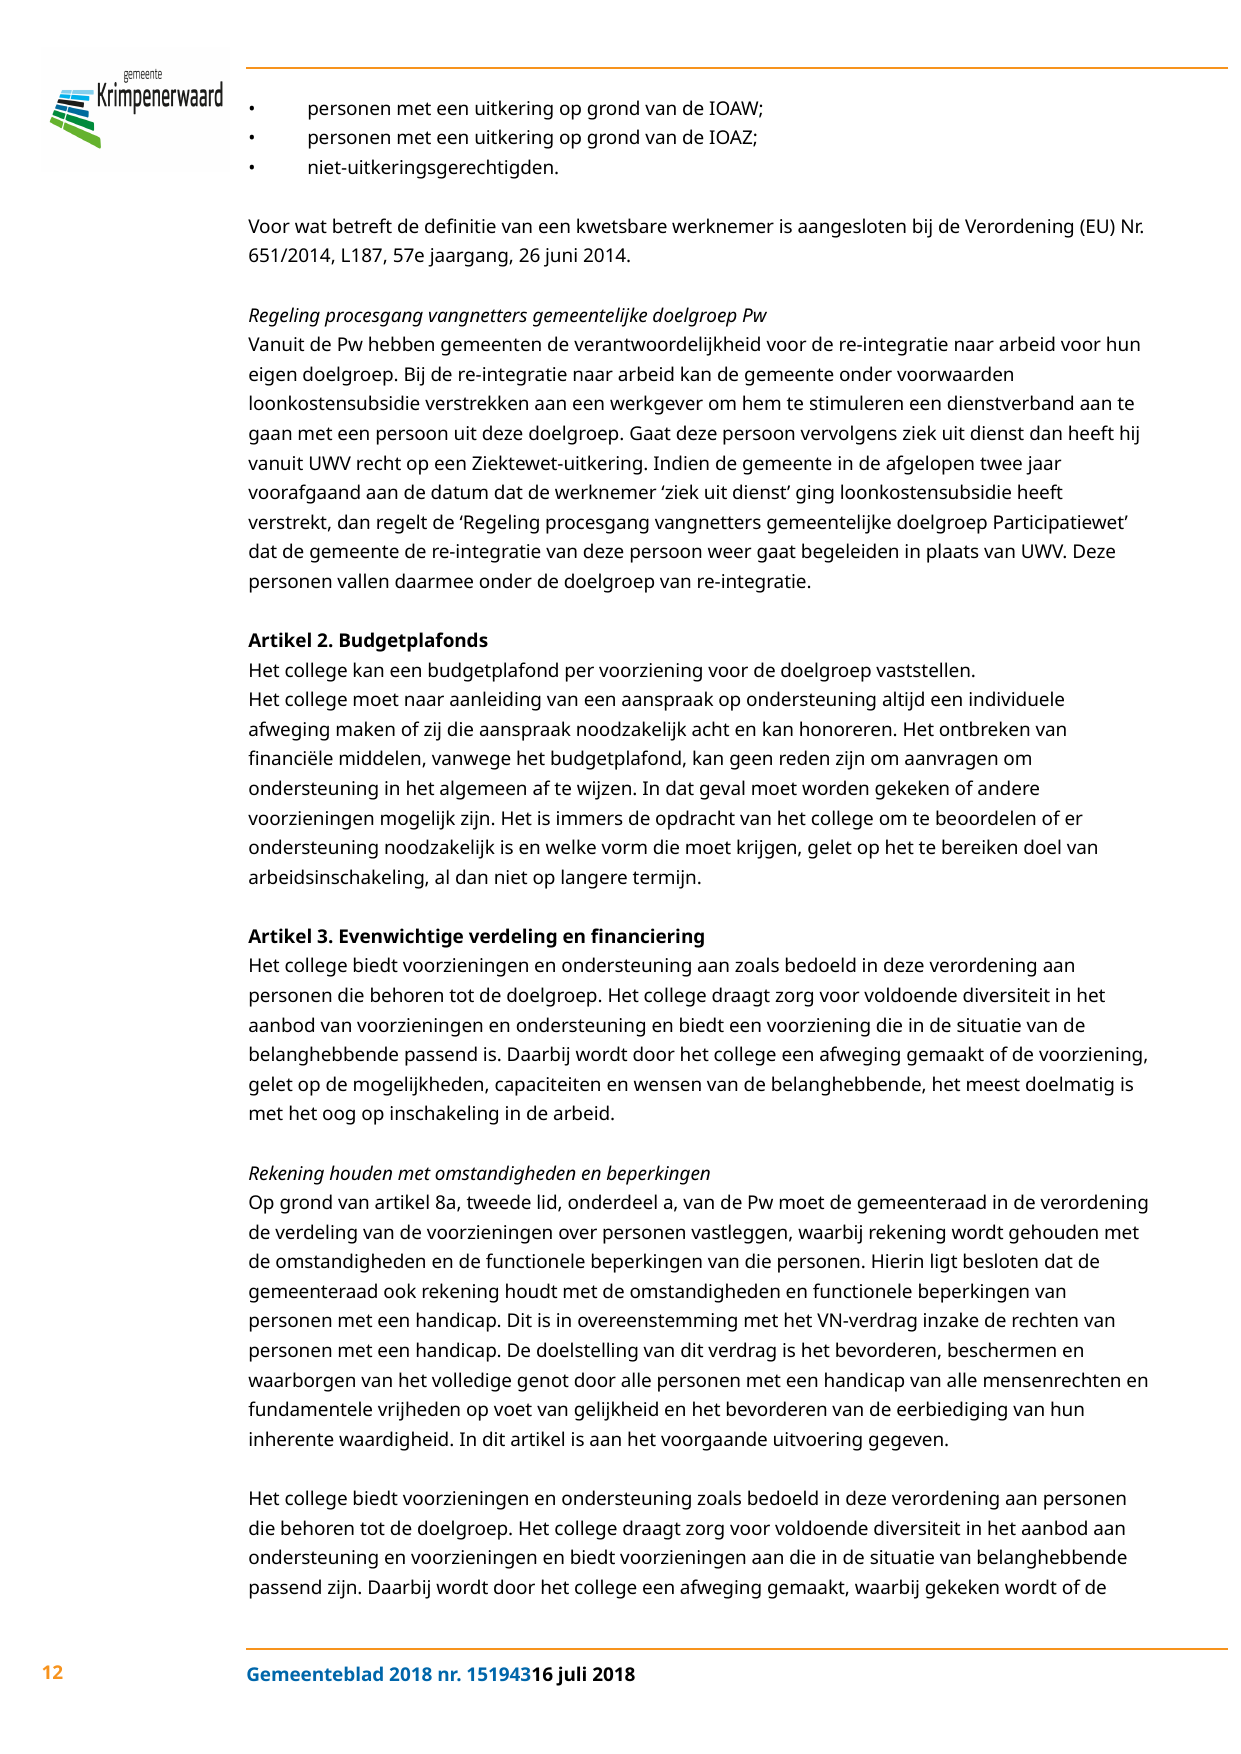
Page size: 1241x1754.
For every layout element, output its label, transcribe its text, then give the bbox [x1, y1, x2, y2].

text Artikel 2. Budgetplafonds [248, 627, 1152, 653]
text Het college biedt voorzieningen en ondersteuning zoals bedoeld in deze verordening aan personen die behoren tot de doelgroep. Het college draagt zorg voor voldoende diversiteit in het aanbod aan ondersteuning en voorzieningen en biedt voorzieningen aan die in de situatie van belanghebbende passend zijn. Daarbij wordt door het college een afweging gemaakt, waarbij gekeken wordt of de [248, 1485, 1152, 1600]
text Op grond van artikel 8a, tweede lid, onderdeel a, van de Pw moet de gemeenteraad in de verordening de verdeling van de voorzieningen over personen vastleggen, waarbij rekening wordt gehouden met de omstandigheden en de functionele beperkingen van die personen. Hierin ligt besloten dat de gemeenteraad ook rekening houdt met de omstandigheden en functionele beperkingen van personen met een handicap. Dit is in overeenstemming met het VN-verdrag inzake de rechten van personen met een handicap. De doelstelling van dit verdrag is het bevorderen, beschermen en waarborgen van het volledige genot door alle personen met een handicap van alle mensenrechten en fundamentele vrijheden op voet van gelijkheid en het bevorderen van de eerbiediging van hun inherente waardigheid. In dit artikel is aan het voorgaande uitvoering gegeven. [248, 1189, 1152, 1452]
text Rekening houden met omstandigheden en beperkingen [248, 1160, 1152, 1186]
list niet-uitkeringsgerechtigden. [248, 154, 1152, 180]
text Regeling procesgang vangnetters gemeentelijke doelgroep Pw [248, 302, 1152, 328]
text Voor wat betreft de definitie van een kwetsbare werknemer is aangesloten bij de Verordening (EU) Nr. 651/2014, L187, 57e jaargang, 26 juni 2014. [248, 213, 1152, 268]
list personen met een uitkering op grond van de IOAW; [248, 95, 1152, 121]
picture [41, 47, 231, 172]
text Het college kan een budgetplafond per voorziening voor de doelgroep vaststellen. [248, 657, 1152, 683]
text Artikel 3. Evenwichtige verdeling en financiering [248, 923, 1152, 949]
text Vanuit de Pw hebben gemeenten de verantwoordelijkheid voor de re-integratie naar arbeid voor hun eigen doelgroep. Bij de re-integratie naar arbeid kan de gemeente onder voorwaarden loonkostensubsidie verstrekken aan een werkgever om hem te stimuleren een dienstverband aan te gaan met een persoon uit deze doelgroep. Gaat deze persoon vervolgens ziek uit dienst dan heeft hij vanuit UWV recht op een Ziektewet-uitkering. Indien de gemeente in de afgelopen twee jaar voorafgaand aan de datum dat de werknemer ‘ziek uit dienst’ ging loonkostensubsidie heeft verstrekt, dan regelt de ‘Regeling procesgang vangnetters gemeentelijke doelgroep Participatiewet’ dat de gemeente de re-integratie van deze persoon weer gaat begeleiden in plaats van UWV. Deze personen vallen daarmee onder de doelgroep van re-integratie. [248, 331, 1152, 594]
text Het college biedt voorzieningen en ondersteuning aan zoals bedoeld in deze verordening aan personen die behoren tot de doelgroep. Het college draagt zorg voor voldoende diversiteit in het aanbod van voorzieningen en ondersteuning en biedt een voorziening die in de situatie van de belanghebbende passend is. Daarbij wordt door het college een afweging gemaakt of de voorziening, gelet op de mogelijkheden, capaciteiten en wensen van de belanghebbende, het meest doelmatig is met het oog op inschakeling in de arbeid. [248, 953, 1152, 1126]
list personen met een uitkering op grond van de IOAZ; [248, 124, 1152, 150]
text Het college moet naar aanleiding van een aanspraak op ondersteuning altijd een individuele afweging maken of zij die aanspraak noodzakelijk acht en kan honoreren. Het ontbreken van financiële middelen, vanwege het budgetplafond, kan geen reden zijn om aanvragen om ondersteuning in het algemeen af te wijzen. In dat geval moet worden gekeken of andere voorzieningen mogelijk zijn. Het is immers de opdracht van het college om te beoordelen of er ondersteuning noodzakelijk is en welke vorm die moet krijgen, gelet op het te bereiken doel van arbeidsinschakeling, al dan niet op langere termijn. [248, 686, 1152, 890]
